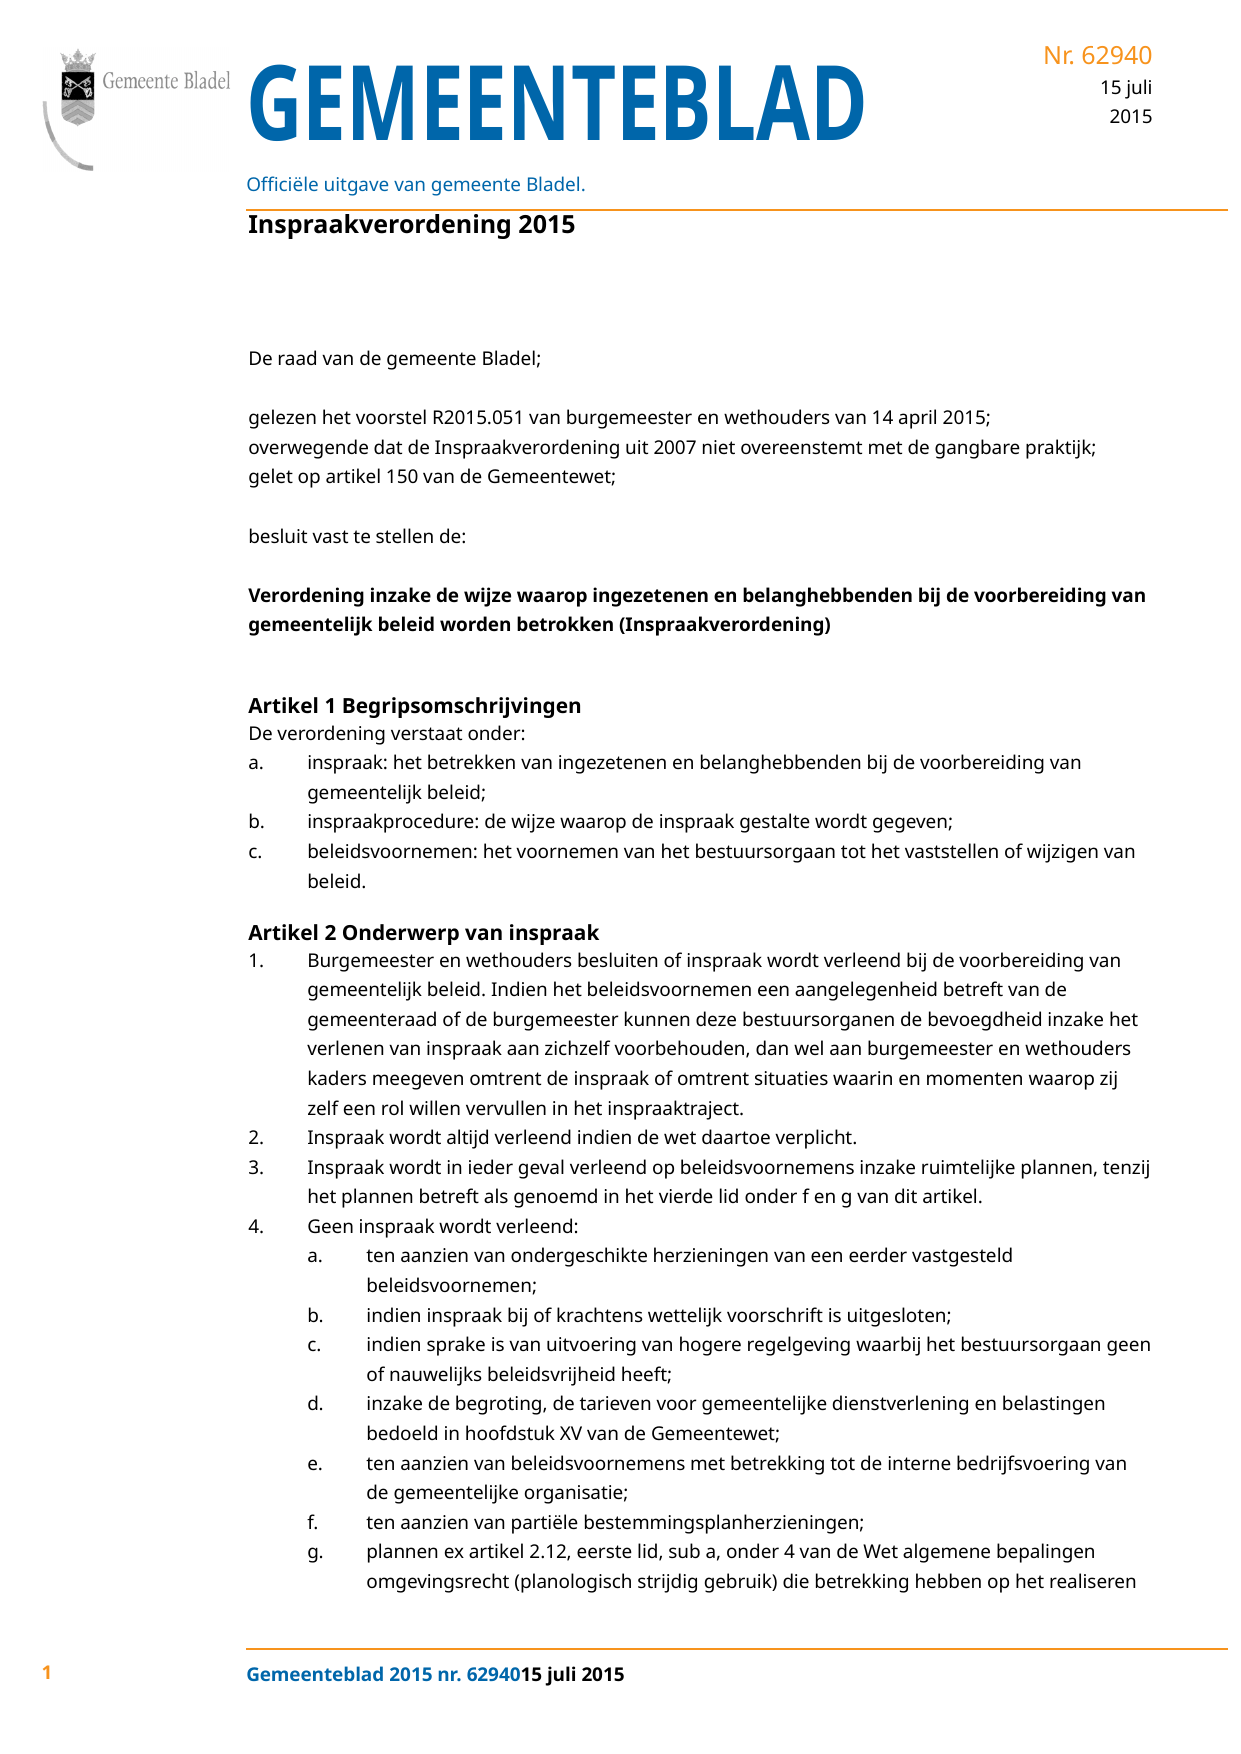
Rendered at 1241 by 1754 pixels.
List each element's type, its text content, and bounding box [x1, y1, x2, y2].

text Artikel 2 Onderwerp van inspraak [248, 918, 1152, 947]
list beleidsvoornemen: het voornemen van het bestuursorgaan tot het vaststellen of wijzigen van beleid. [248, 838, 1152, 894]
list Inspraak wordt in ieder geval verleend op beleidsvoornemens inzake ruimtelijke plannen, tenzij het plannen betreft als genoemd in het vierde lid onder f en g van dit artikel. [248, 1154, 1152, 1209]
list Geen inspraak wordt verleend: [248, 1213, 1152, 1239]
list inspraak: het betrekken van ingezetenen en belanghebbenden bij de voorbereiding van gemeentelijk beleid; [248, 749, 1152, 805]
list inspraakprocedure: de wijze waarop de inspraak gestalte wordt gegeven; [248, 809, 1152, 834]
text De raad van de gemeente Bladel; [248, 345, 1152, 371]
list Burgemeester en wethouders besluiten of inspraak wordt verleend bij de voorbereiding van gemeentelijk beleid. Indien het beleidsvoornemen een aangelegenheid betreft van de gemeenteraad of de burgemeester kunnen deze bestuursorganen de bevoegdheid inzake het verlenen van inspraak aan zichzelf voorbehouden, dan wel aan burgemeester en wethouders kaders meegeven omtrent de inspraak of omtrent situaties waarin en momenten waarop zij zelf een rol willen vervullen in het inspraaktraject. [248, 947, 1152, 1120]
list ten aanzien van beleidsvoornemens met betrekking tot de interne bedrijfsvoering van de gemeentelijke organisatie; [307, 1450, 1152, 1505]
text Inspraakverordening 2015 [248, 211, 1152, 241]
text overwegende dat de Inspraakverordening uit 2007 niet overeenstemt met de gangbare praktijk; [248, 434, 1152, 460]
list indien inspraak bij of krachtens wettelijk voorschrift is uitgesloten; [307, 1302, 1152, 1327]
text Verordening inzake de wijze waarop ingezetenen en belanghebbenden bij de voorbereiding van gemeentelijk beleid worden betrokken (Inspraakverordening) [248, 582, 1152, 637]
list Inspraak wordt altijd verleend indien de wet daartoe verplicht. [248, 1124, 1152, 1150]
text gelezen het voorstel R2015.051 van burgemeester en wethouders van 14 april 2015; [248, 404, 1152, 430]
list inzake de begroting, de tarieven voor gemeentelijke dienstverlening en belastingen bedoeld in hoofdstuk XV van de Gemeentewet; [307, 1391, 1152, 1446]
text gelet op artikel 150 van de Gemeentewet; [248, 464, 1152, 489]
list ten aanzien van partiële bestemmingsplanherzieningen; [307, 1509, 1152, 1534]
list indien sprake is van uitvoering van hogere regelgeving waarbij het bestuursorgaan geen of nauwelijks beleidsvrijheid heeft; [307, 1331, 1152, 1387]
text De verordening verstaat onder: [248, 720, 1152, 746]
text besluit vast te stellen de: [248, 523, 1152, 548]
text Artikel 1 Begripsomschrijvingen [248, 692, 1152, 720]
picture [41, 47, 231, 172]
list ten aanzien van ondergeschikte herzieningen van een eerder vastgesteld beleidsvoornemen; [307, 1243, 1152, 1298]
list plannen ex artikel 2.12, eerste lid, sub a, onder 4 van de Wet algemene bepalingen omgevingsrecht (planologisch strijdig gebruik) die betrekking hebben op het realiseren [307, 1538, 1152, 1594]
